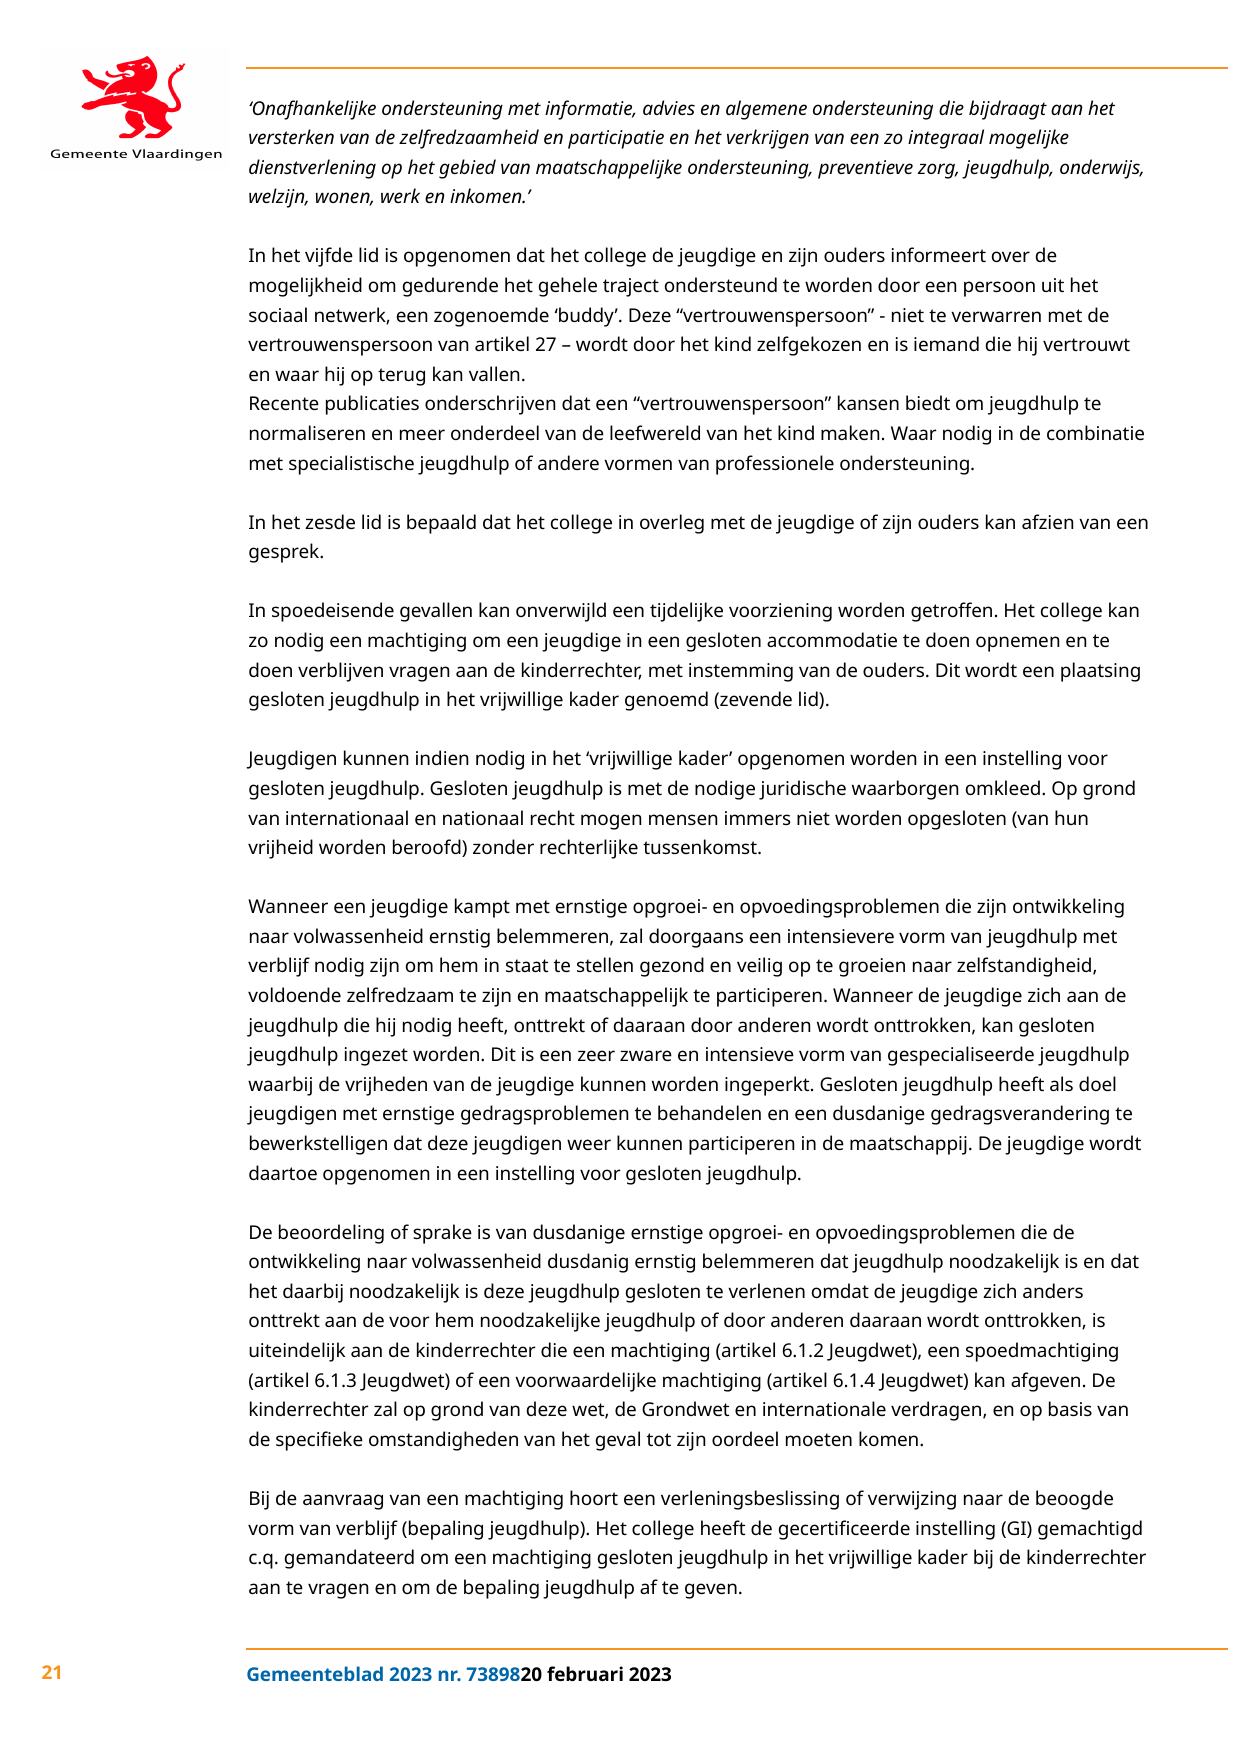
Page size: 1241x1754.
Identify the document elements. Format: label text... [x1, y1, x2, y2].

text ‘Onafhankelijke ondersteuning met informatie, advies en algemene ondersteuning die bijdraagt aan het versterken van de zelfredzaamheid en participatie en het verkrijgen van een zo integraal mogelijke dienstverlening op het gebied van maatschappelijke ondersteuning, preventieve zorg, jeugdhulp, onderwijs, welzijn, wonen, werk en inkomen.’ [248, 95, 1152, 209]
text Jeugdigen kunnen indien nodig in het ‘vrijwillige kader’ opgenomen worden in een instelling voor gesloten jeugdhulp. Gesloten jeugdhulp is met de nodige juridische waarborgen omkleed. Op grond van internationaal en nationaal recht mogen mensen immers niet worden opgesloten (van hun vrijheid worden beroofd) zonder rechterlijke tussenkomst. [248, 746, 1152, 860]
text In spoedeisende gevallen kan onverwijld een tijdelijke voorziening worden getroffen. Het college kan zo nodig een machtiging om een jeugdige in een gesloten accommodatie te doen opnemen en te doen verblijven vragen aan de kinderrechter, met instemming van de ouders. Dit wordt een plaatsing gesloten jeugdhulp in het vrijwillige kader genoemd (zevende lid). [248, 598, 1152, 712]
text De beoordeling of sprake is van dusdanige ernstige opgroei- en opvoedingsproblemen die de ontwikkeling naar volwassenheid dusdanig ernstig belemmeren dat jeugdhulp noodzakelijk is en dat het daarbij noodzakelijk is deze jeugdhulp gesloten te verlenen omdat de jeugdige zich anders onttrekt aan de voor hem noodzakelijke jeugdhulp of door anderen daaraan wordt onttrokken, is uiteindelijk aan de kinderrechter die een machtiging (artikel 6.1.2 Jeugdwet), een spoedmachtiging (artikel 6.1.3 Jeugdwet) of een voorwaardelijke machtiging (artikel 6.1.4 Jeugdwet) kan afgeven. De kinderrechter zal op grond van deze wet, de Grondwet en internationale verdragen, en op basis van de specifieke omstandigheden van het geval tot zijn oordeel moeten komen. [248, 1219, 1152, 1452]
text Wanneer een jeugdige kampt met ernstige opgroei- en opvoedingsproblemen die zijn ontwikkeling naar volwassenheid ernstig belemmeren, zal doorgaans een intensievere vorm van jeugdhulp met verblijf nodig zijn om hem in staat te stellen gezond en veilig op te groeien naar zelfstandigheid, voldoende zelfredzaam te zijn en maatschappelijk te participeren. Wanneer de jeugdige zich aan de jeugdhulp die hij nodig heeft, onttrekt of daaraan door anderen wordt onttrokken, kan gesloten jeugdhulp ingezet worden. Dit is een zeer zware en intensieve vorm van gespecialiseerde jeugdhulp waarbij de vrijheden van de jeugdige kunnen worden ingeperkt. Gesloten jeugdhulp heeft als doel jeugdigen met ernstige gedragsproblemen te behandelen en een dusdanige gedragsverandering te bewerkstelligen dat deze jeugdigen weer kunnen participeren in de maatschappij. De jeugdige wordt daartoe opgenomen in een instelling voor gesloten jeugdhulp. [248, 893, 1152, 1186]
text Recente publicaties onderschrijven dat een “vertrouwenspersoon” kansen biedt om jeugdhulp te normaliseren en meer onderdeel van de leefwereld van het kind maken. Waar nodig in de combinatie met specialistische jeugdhulp of andere vormen van professionele ondersteuning. [248, 391, 1152, 476]
picture [41, 47, 231, 172]
text In het zesde lid is bepaald dat het college in overleg met de jeugdige of zijn ouders kan afzien van een gesprek. [248, 509, 1152, 564]
text Bij de aanvraag van een machtiging hoort een verleningsbeslissing of verwijzing naar de beoogde vorm van verblijf (bepaling jeugdhulp). Het college heeft de gecertificeerde instelling (GI) gemachtigd c.q. gemandateerd om een machtiging gesloten jeugdhulp in het vrijwillige kader bij de kinderrechter aan te vragen en om de bepaling jeugdhulp af te geven. [248, 1485, 1152, 1600]
text In het vijfde lid is opgenomen dat het college de jeugdige en zijn ouders informeert over de mogelijkheid om gedurende het gehele traject ondersteund te worden door een persoon uit het sociaal netwerk, een zogenoemde ‘buddy’. Deze “vertrouwenspersoon” - niet te verwarren met de vertrouwenspersoon van artikel 27 – wordt door het kind zelfgekozen en is iemand die hij vertrouwt en waar hij op terug kan vallen. [248, 243, 1152, 387]
